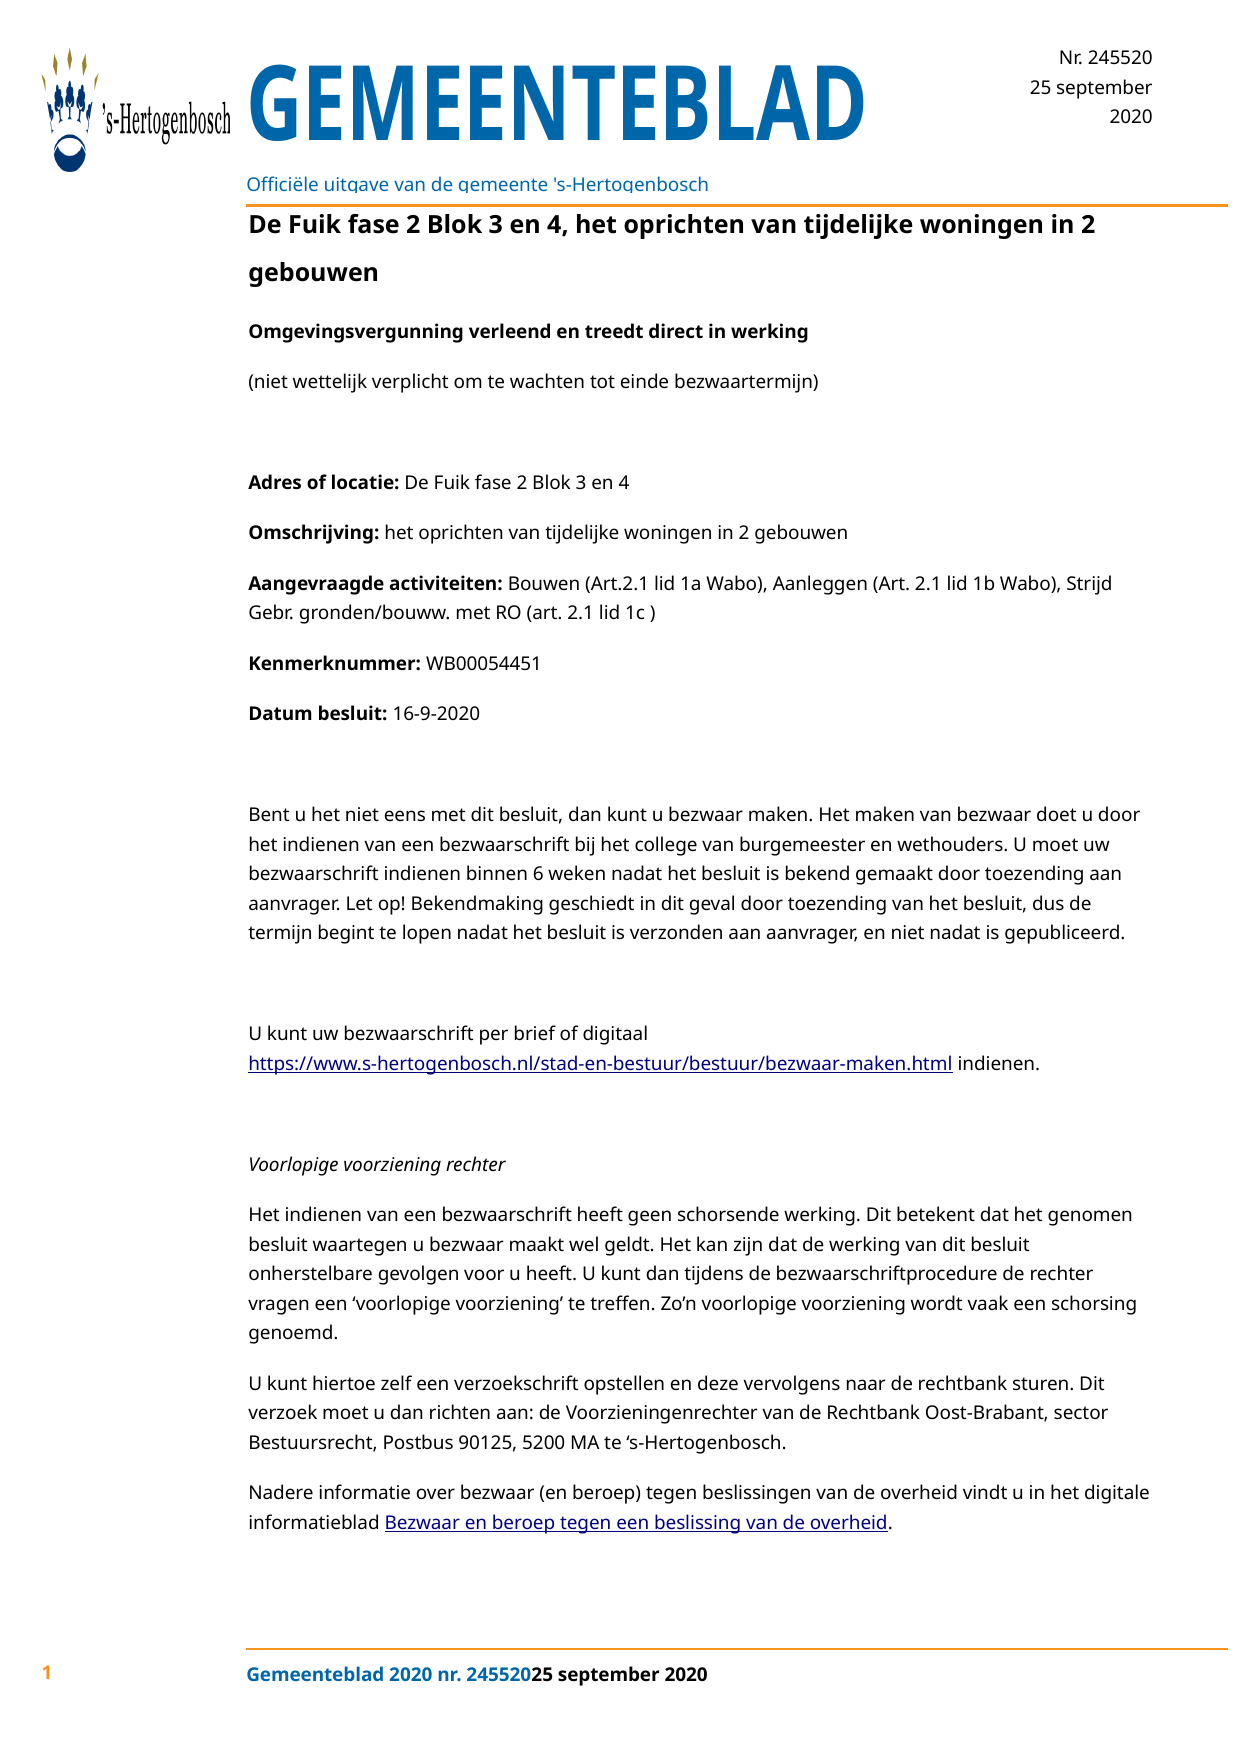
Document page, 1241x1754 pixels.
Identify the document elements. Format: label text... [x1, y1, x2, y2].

text Kenmerknummer: WB00054451 [248, 650, 1152, 676]
text Adres of locatie: De Fuik fase 2 Blok 3 en 4 [248, 469, 1152, 495]
text Het indienen van een bezwaarschrift heeft geen schorsende werking. Dit betekent dat het genomen besluit waartegen u bezwaar maakt wel geldt. Het kan zijn dat de werking van dit besluit onherstelbare gevolgen voor u heeft. U kunt dan tijdens de bezwaarschriftprocedure de rechter vragen een ‘voorlopige voorziening’ te treffen. Zo’n voorlopige voorziening wordt vaak een schorsing genoemd. [248, 1201, 1152, 1345]
text U kunt uw bezwaarschrift per brief of digitaal https://www.s-hertogenbosch.nl/stad-en-bestuur/bestuur/bezwaar-maken.html indienen. [248, 1020, 1152, 1076]
text Omgevingsvergunning verleend en treedt direct in werking [248, 318, 1152, 344]
text U kunt hiertoe zelf een verzoekschrift opstellen en deze vervolgens naar de rechtbank sturen. Dit verzoek moet u dan richten aan: de Voorzieningenrechter van de Rechtbank Oost-Brabant, sector Bestuursrecht, Postbus 90125, 5200 MA te ‘s-Hertogenbosch. [248, 1370, 1152, 1455]
text Datum besluit: 16-9-2020 [248, 700, 1152, 726]
picture [41, 47, 231, 172]
text Aangevraagde activiteiten: Bouwen (Art.2.1 lid 1a Wabo), Aanleggen (Art. 2.1 lid 1b Wabo), Strijd Gebr. gronden/bouww. met RO (art. 2.1 lid 1c ) [248, 570, 1152, 625]
text Omschrijving: het oprichten van tijdelijke woningen in 2 gebouwen [248, 519, 1152, 545]
text De Fuik fase 2 Blok 3 en 4, het oprichten van tijdelijke woningen in 2 gebouwen [248, 207, 1152, 288]
text Nadere informatie over bezwaar (en beroep) tegen beslissingen van de overheid vindt u in het digitale informatieblad Bezwaar en beroep tegen een beslissing van de overheid. [248, 1479, 1152, 1535]
text Voorlopige voorziening rechter [248, 1151, 1152, 1177]
text (niet wettelijk verplicht om te wachten tot einde bezwaartermijn) [248, 368, 1152, 394]
text Bent u het niet eens met dit besluit, dan kunt u bezwaar maken. Het maken van bezwaar doet u door het indienen van een bezwaarschrift bij het college van burgemeester en wethouders. U moet uw bezwaarschrift indienen binnen 6 weken nadat het besluit is bekend gemaakt door toezending aan aanvrager. Let op! Bekendmaking geschiedt in dit geval door toezending van het besluit, dus de termijn begint te lopen nadat het besluit is verzonden aan aanvrager, en niet nadat is gepubliceerd. [248, 801, 1152, 945]
